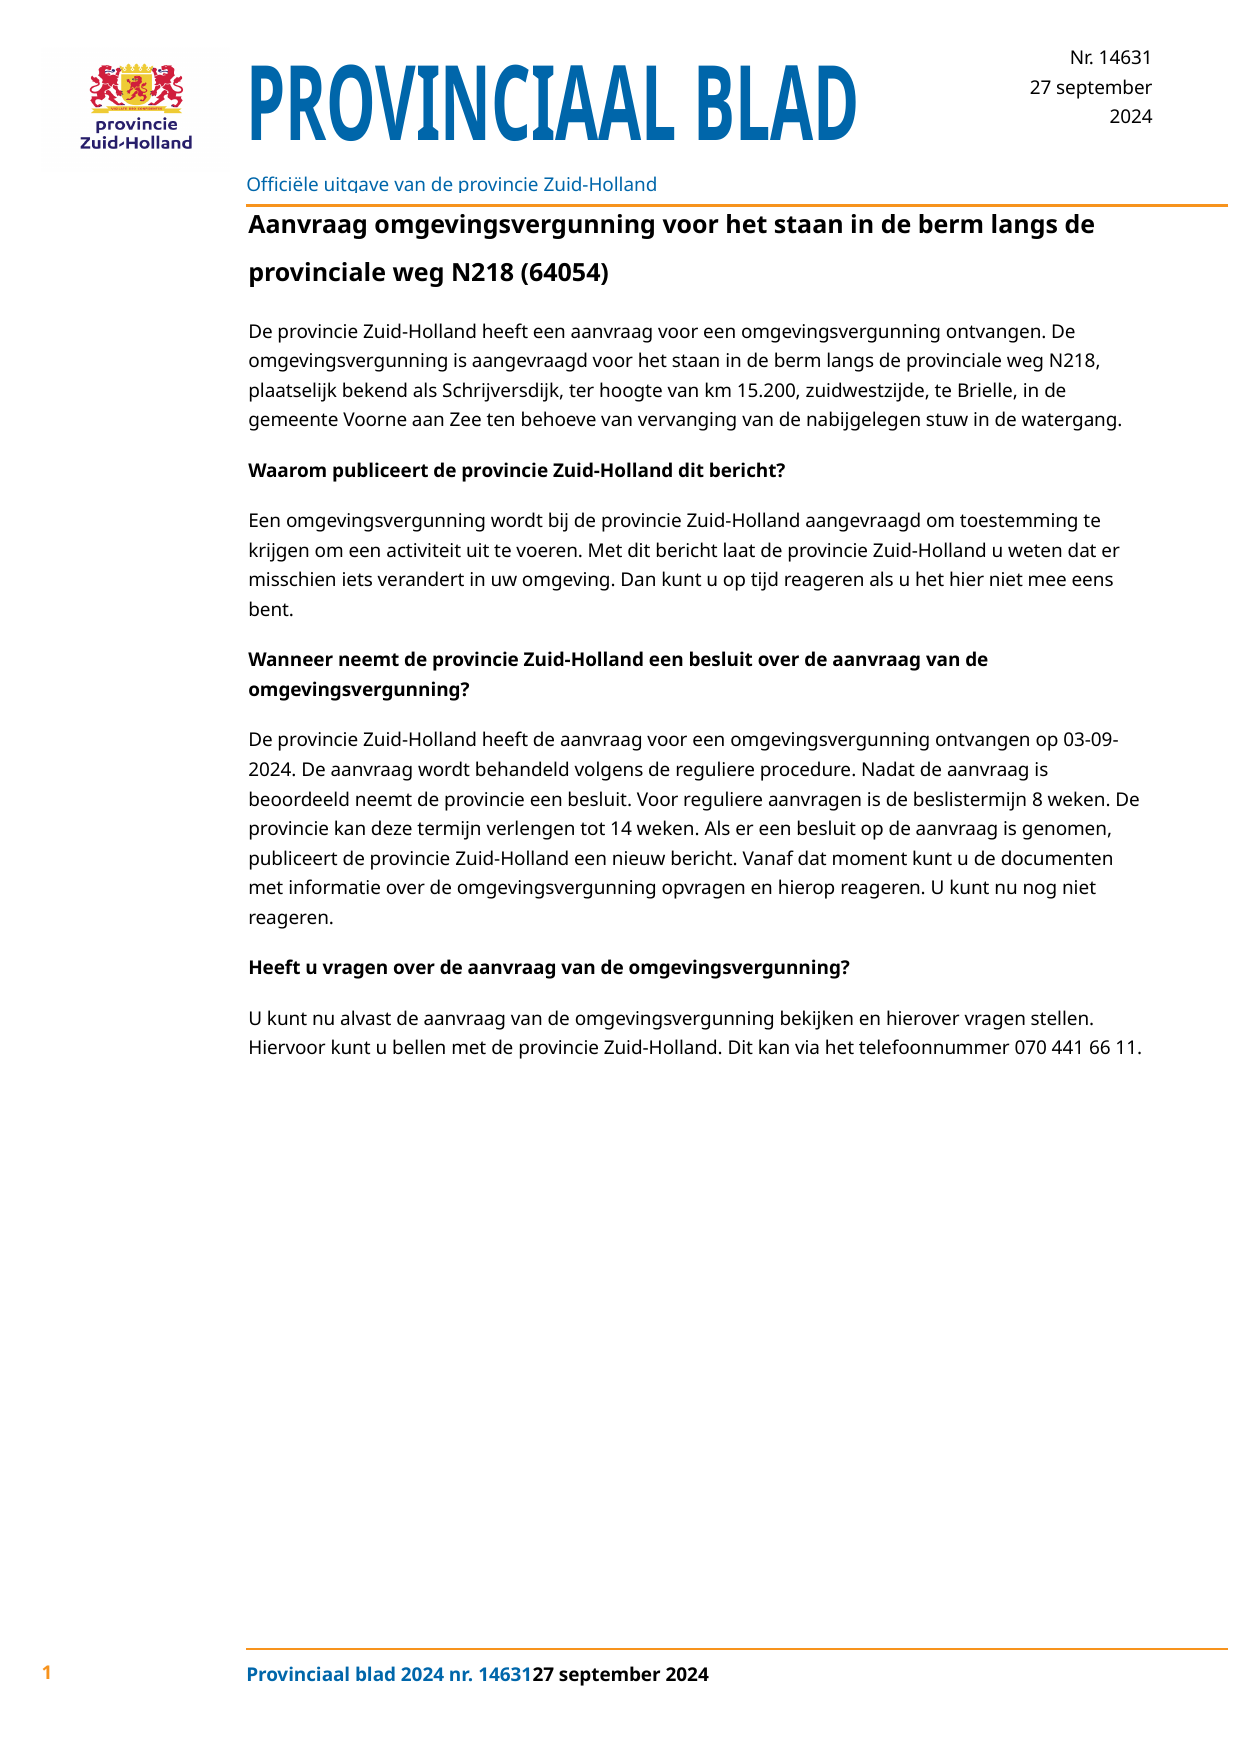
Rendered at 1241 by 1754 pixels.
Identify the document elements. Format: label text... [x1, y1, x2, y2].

text U kunt nu alvast de aanvraag van de omgevingsvergunning bekijken en hierover vragen stellen. Hiervoor kunt u bellen met de provincie Zuid-Holland. Dit kan via het telefoonnummer 070 441 66 11. [248, 1005, 1152, 1060]
text Aanvraag omgevingsvergunning voor het staan in de berm langs de provinciale weg N218 (64054) [248, 207, 1152, 288]
text De provincie Zuid-Holland heeft een aanvraag voor een omgevingsvergunning ontvangen. De omgevingsvergunning is aangevraagd voor het staan in de berm langs de provinciale weg N218, plaatselijk bekend als Schrijversdijk, ter hoogte van km 15.200, zuidwestzijde, te Brielle, in de gemeente Voorne aan Zee ten behoeve van vervanging van de nabijgelegen stuw in de watergang. [248, 318, 1152, 432]
text Waarom publiceert de provincie Zuid-Holland dit bericht? [248, 457, 1152, 483]
text Een omgevingsvergunning wordt bij de provincie Zuid-Holland aangevraagd om toestemming te krijgen om een activiteit uit te voeren. Met dit bericht laat de provincie Zuid-Holland u weten dat er misschien iets verandert in uw omgeving. Dan kunt u op tijd reageren als u het hier niet mee eens bent. [248, 507, 1152, 622]
picture [41, 47, 231, 172]
text De provincie Zuid-Holland heeft de aanvraag voor een omgevingsvergunning ontvangen op 03-09-2024. De aanvraag wordt behandeld volgens de reguliere procedure. Nadat de aanvraag is beoordeeld neemt de provincie een besluit. Voor reguliere aanvragen is de beslistermijn 8 weken. De provincie kan deze termijn verlengen tot 14 weken. Als er een besluit op de aanvraag is genomen, publiceert de provincie Zuid-Holland een nieuw bericht. Vanaf dat moment kunt u de documenten met informatie over de omgevingsvergunning opvragen en hierop reageren. U kunt nu nog niet reageren. [248, 727, 1152, 930]
text Heeft u vragen over de aanvraag van de omgevingsvergunning? [248, 954, 1152, 980]
text Wanneer neemt de provincie Zuid-Holland een besluit over de aanvraag van de omgevingsvergunning? [248, 647, 1152, 702]
